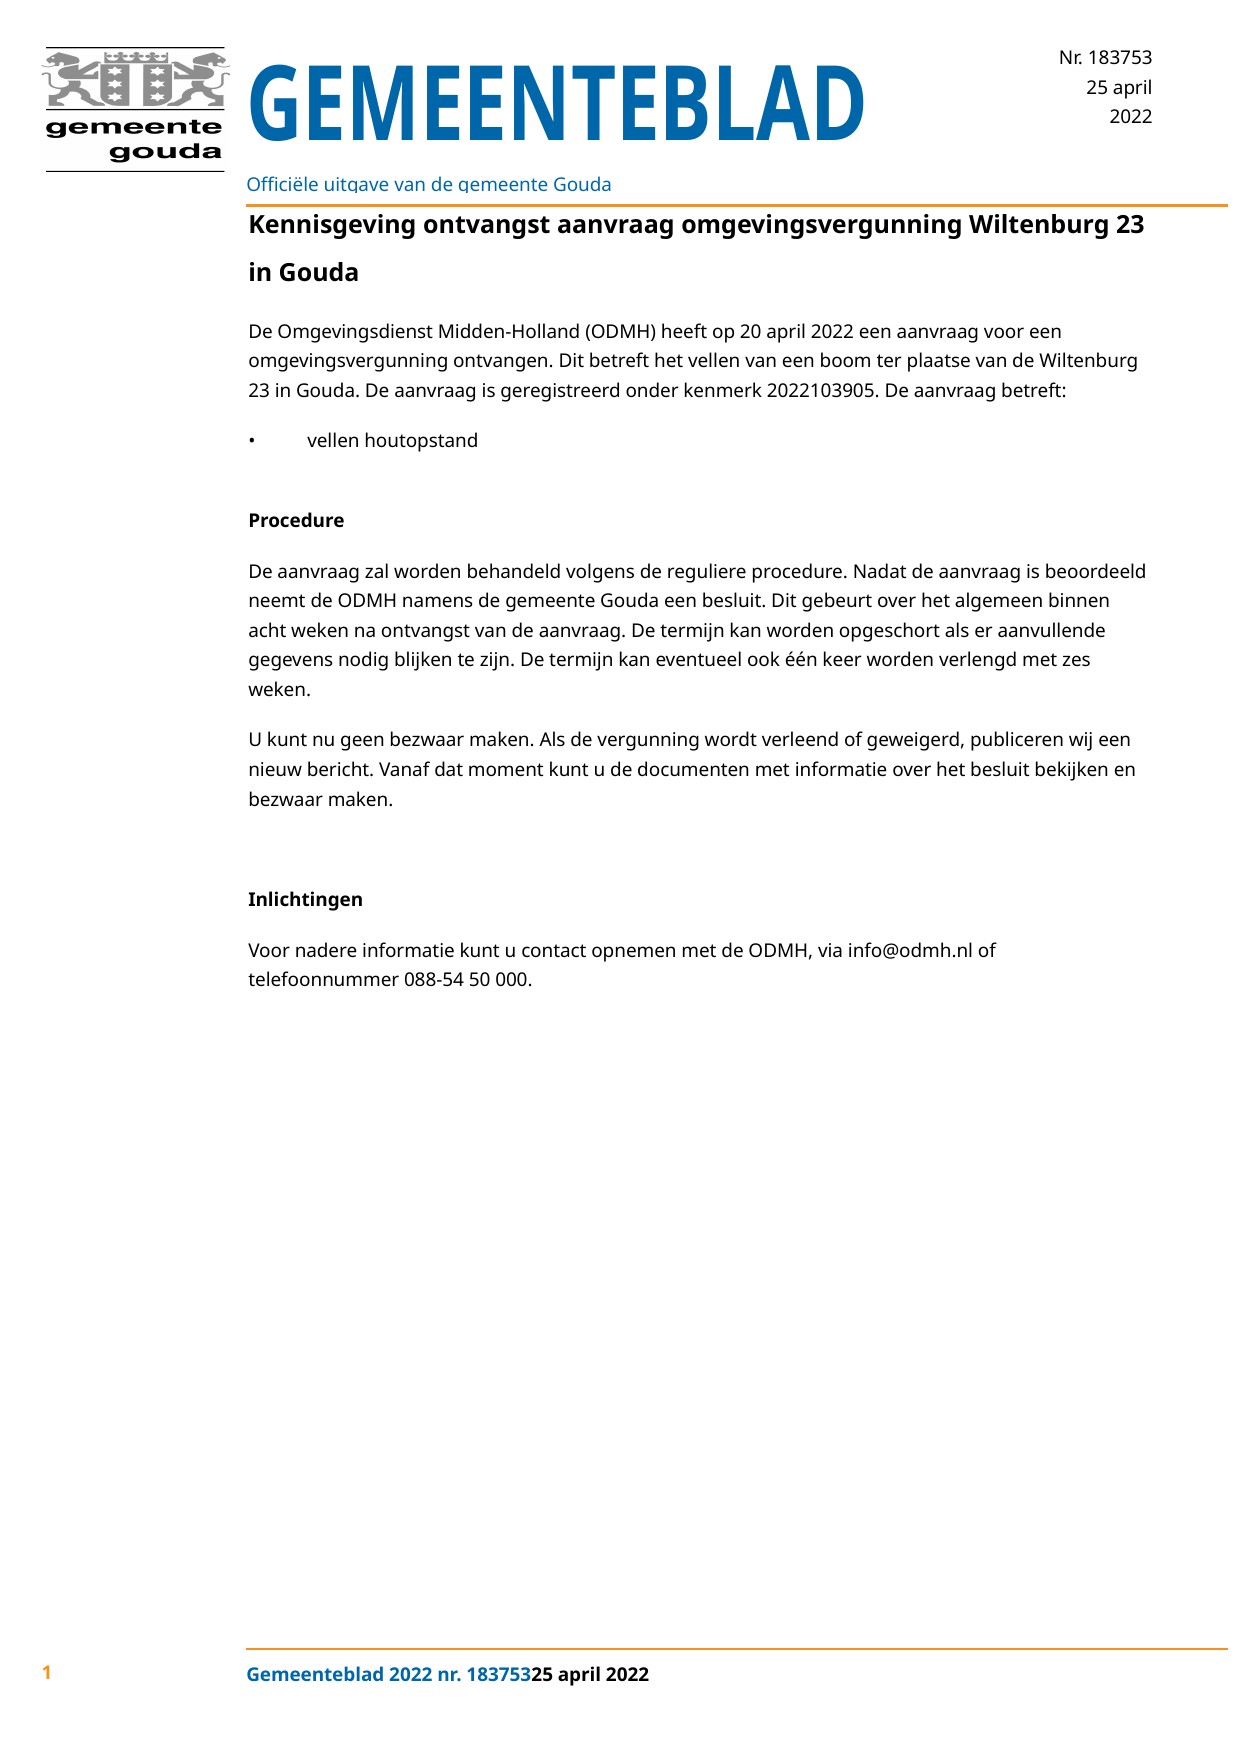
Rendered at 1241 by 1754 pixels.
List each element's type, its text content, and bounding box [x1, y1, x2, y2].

text De Omgevingsdienst Midden-Holland (ODMH) heeft op 20 april 2022 een aanvraag voor een omgevingsvergunning ontvangen. Dit betreft het vellen van een boom ter plaatse van de Wiltenburg 23 in Gouda. De aanvraag is geregistreerd onder kenmerk 2022103905. De aanvraag betreft: [248, 318, 1152, 403]
text Voor nadere informatie kunt u contact opnemen met de ODMH, via info@odmh.nl of telefoonnummer 088-54 50 000. [248, 937, 1152, 992]
text Procedure [248, 507, 1152, 533]
list vellen houtopstand [248, 427, 1152, 453]
picture [41, 47, 231, 172]
text De aanvraag zal worden behandeld volgens de reguliere procedure. Nadat de aanvraag is beoordeeld neemt de ODMH namens de gemeente Gouda een besluit. Dit gebeurt over het algemeen binnen acht weken na ontvangst van de aanvraag. De termijn kan worden opgeschort als er aanvullende gegevens nodig blijken te zijn. De termijn kan eventueel ook één keer worden verlengd met zes weken. [248, 558, 1152, 702]
text Inlichtingen [248, 887, 1152, 912]
text Kennisgeving ontvangst aanvraag omgevingsvergunning Wiltenburg 23 in Gouda [248, 207, 1152, 288]
text U kunt nu geen bezwaar maken. Als de vergunning wordt verleend of geweigerd, publiceren wij een nieuw bericht. Vanaf dat moment kunt u de documenten met informatie over het besluit bekijken en bezwaar maken. [248, 727, 1152, 812]
